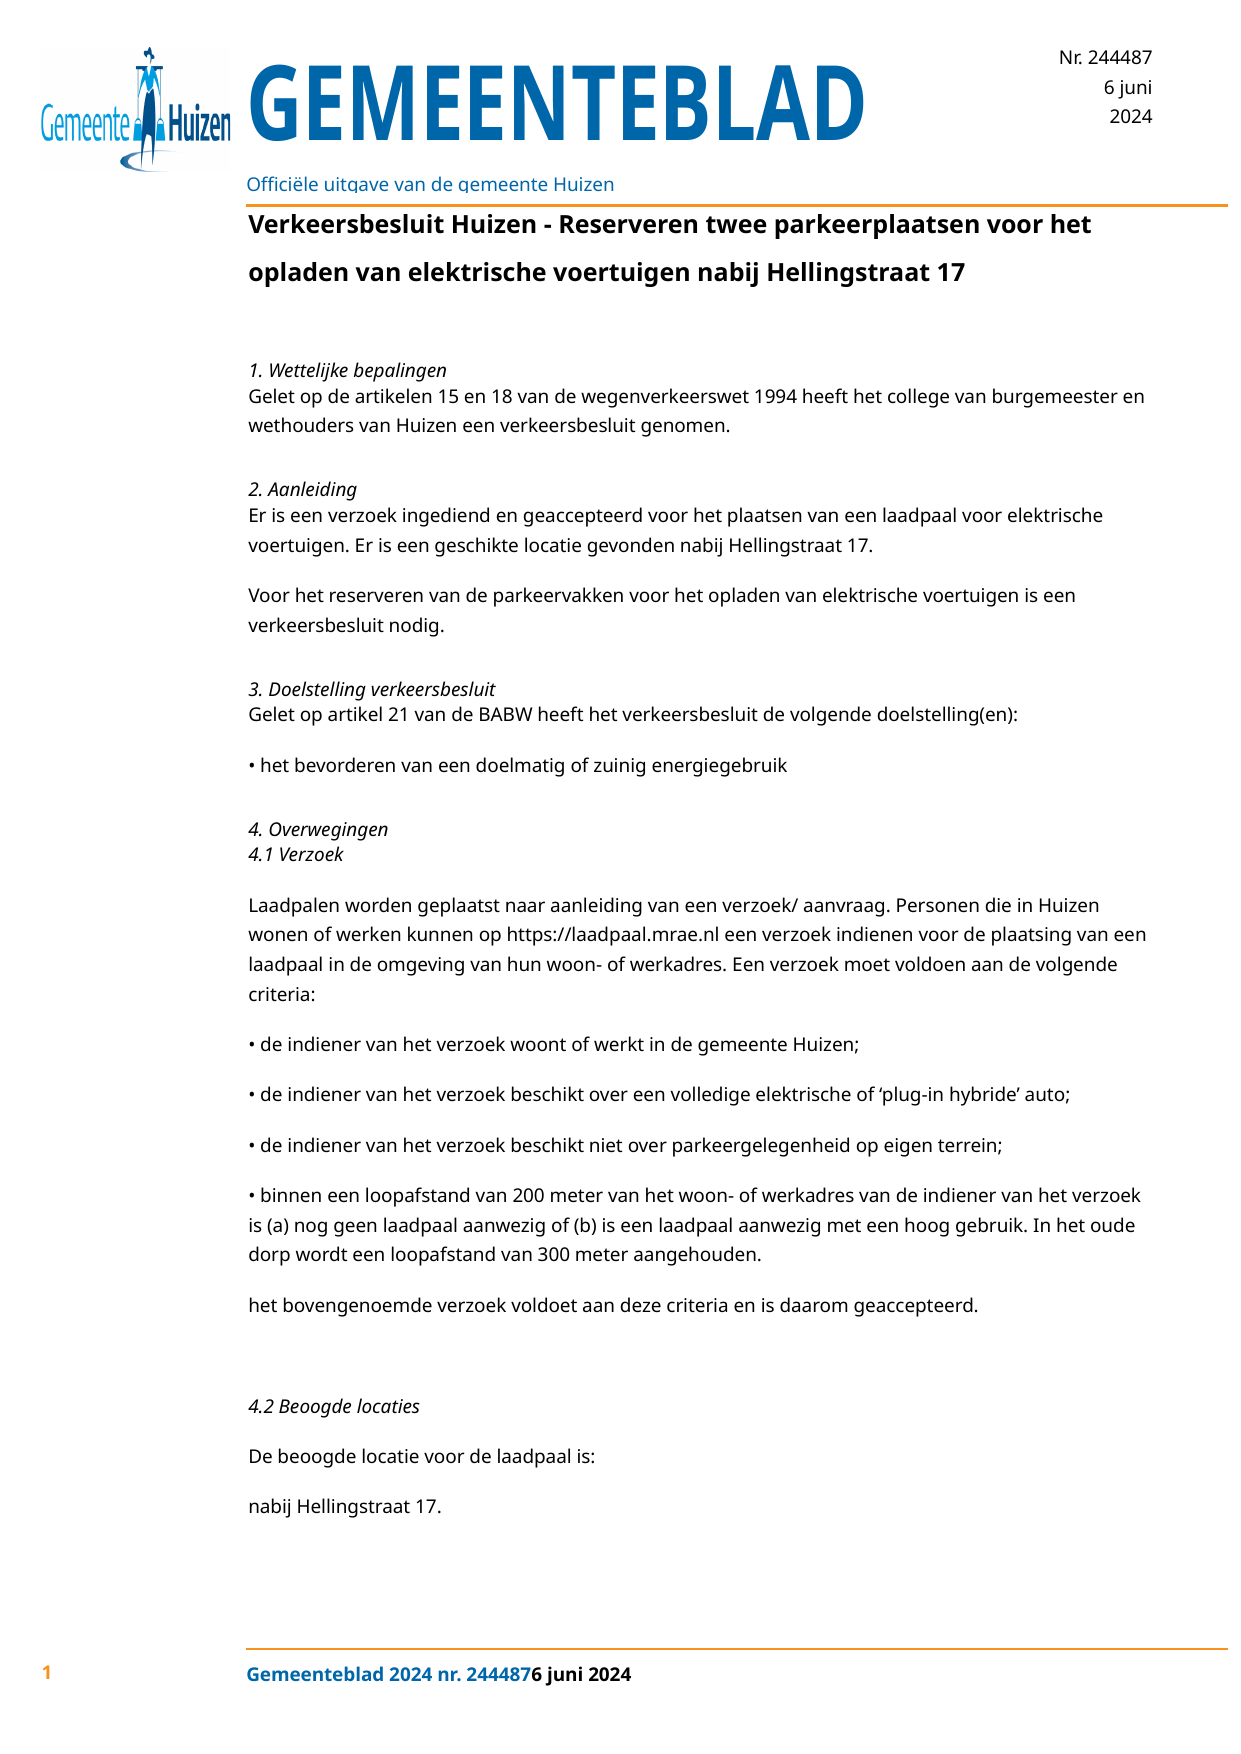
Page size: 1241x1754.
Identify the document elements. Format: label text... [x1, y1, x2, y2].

text • binnen een loopafstand van 200 meter van het woon- of werkadres van de indiener van het verzoek is (a) nog geen laadpaal aanwezig of (b) is een laadpaal aanwezig met een hoog gebruik. In het oude dorp wordt een loopafstand van 300 meter aangehouden. [248, 1182, 1152, 1267]
text 4. Overwegingen [248, 816, 1152, 842]
text • het bevorderen van een doelmatig of zuinig energiegebruik [248, 752, 1152, 778]
text Voor het reserveren van de parkeervakken voor het opladen van elektrische voertuigen is een verkeersbesluit nodig. [248, 582, 1152, 637]
text het bovengenoemde verzoek voldoet aan deze criteria en is daarom geaccepteerd. [248, 1292, 1152, 1318]
text Laadpalen worden geplaatst naar aanleiding van een verzoek/ aanvraag. Personen die in Huizen wonen of werken kunnen op https://laadpaal.mrae.nl een verzoek indienen voor de plaatsing van een laadpaal in de omgeving van hun woon- of werkadres. Een verzoek moet voldoen aan de volgende criteria: [248, 892, 1152, 1006]
text 1. Wettelijke bepalingen [248, 357, 1152, 383]
text De beoogde locatie voor de laadpaal is: [248, 1443, 1152, 1469]
text Gelet op artikel 21 van de BABW heeft het verkeersbesluit de volgende doelstelling(en): [248, 701, 1152, 727]
text 3. Doelstelling verkeersbesluit [248, 676, 1152, 701]
picture [41, 47, 231, 172]
text Gelet op de artikelen 15 en 18 van de wegenverkeerswet 1994 heeft het college van burgemeester en wethouders van Huizen een verkeersbesluit genomen. [248, 383, 1152, 438]
text • de indiener van het verzoek woont of werkt in de gemeente Huizen; [248, 1031, 1152, 1057]
text • de indiener van het verzoek beschikt over een volledige elektrische of ‘plug-in hybride’ auto; [248, 1082, 1152, 1107]
text Verkeersbesluit Huizen - Reserveren twee parkeerplaatsen voor het opladen van elektrische voertuigen nabij Hellingstraat 17 [248, 207, 1152, 288]
text 2. Aanleiding [248, 476, 1152, 502]
text • de indiener van het verzoek beschikt niet over parkeergelegenheid op eigen terrein; [248, 1132, 1152, 1158]
text Er is een verzoek ingediend en geaccepteerd voor het plaatsen van een laadpaal voor elektrische voertuigen. Er is een geschikte locatie gevonden nabij Hellingstraat 17. [248, 502, 1152, 557]
text 4.2 Beoogde locaties [248, 1393, 1152, 1418]
text 4.1 Verzoek [248, 842, 1152, 867]
text nabij Hellingstraat 17. [248, 1494, 1152, 1519]
